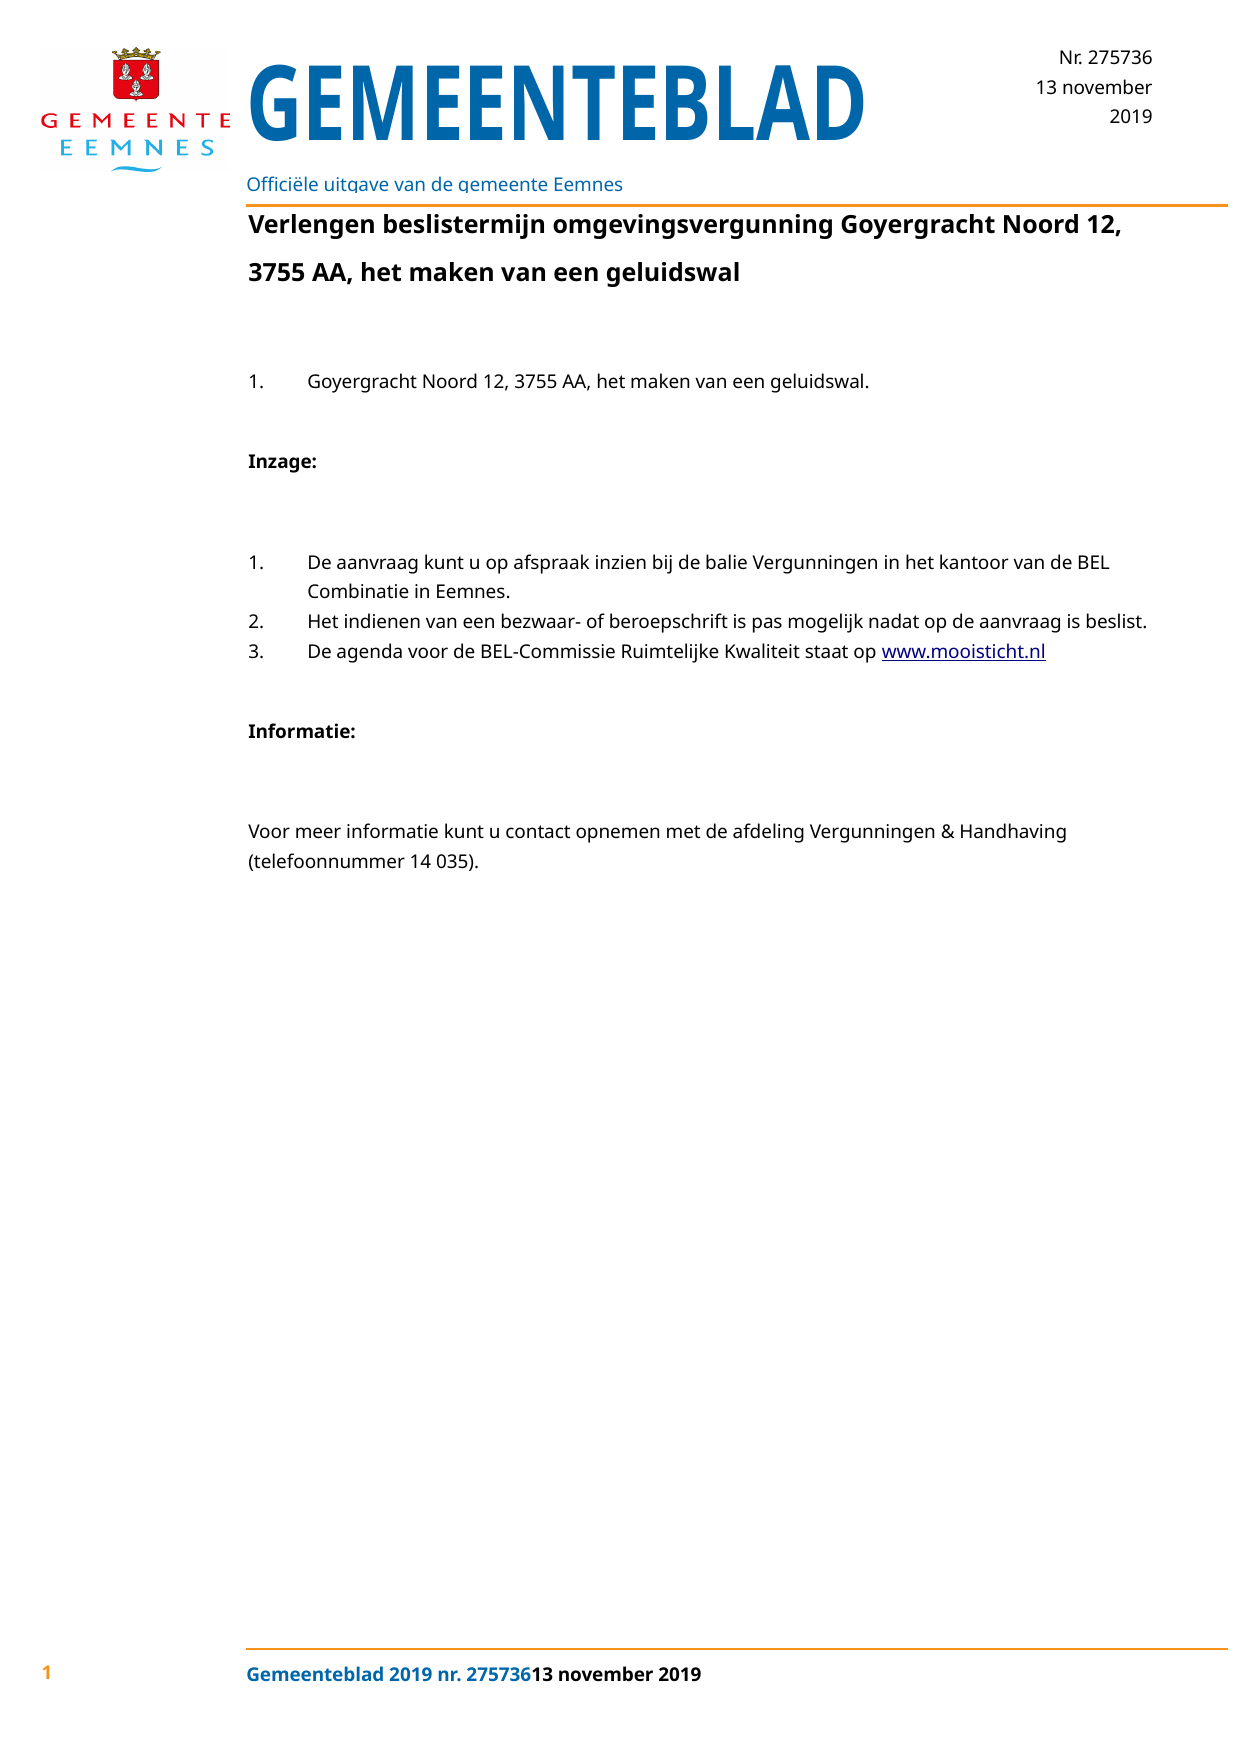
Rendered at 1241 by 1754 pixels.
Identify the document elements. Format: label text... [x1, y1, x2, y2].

text Voor meer informatie kunt u contact opnemen met de afdeling Vergunningen & Handhaving (telefoonnummer 14 035). [248, 819, 1152, 874]
text Informatie: [248, 718, 1152, 744]
picture [41, 47, 231, 172]
list Goyergracht Noord 12, 3755 AA, het maken van een geluidswal. [248, 368, 1152, 394]
list De aanvraag kunt u op afspraak inzien bij de balie Vergunningen in het kantoor van de BEL Combinatie in Eemnes. [248, 549, 1152, 604]
text Verlengen beslistermijn omgevingsvergunning Goyergracht Noord 12, 3755 AA, het maken van een geluidswal [248, 207, 1152, 288]
text Inzage: [248, 448, 1152, 474]
list De agenda voor de BEL-Commissie Ruimtelijke Kwaliteit staat op www.mooisticht.nl [248, 638, 1152, 664]
list Het indienen van een bezwaar- of beroepschrift is pas mogelijk nadat op de aanvraag is beslist. [248, 608, 1152, 634]
